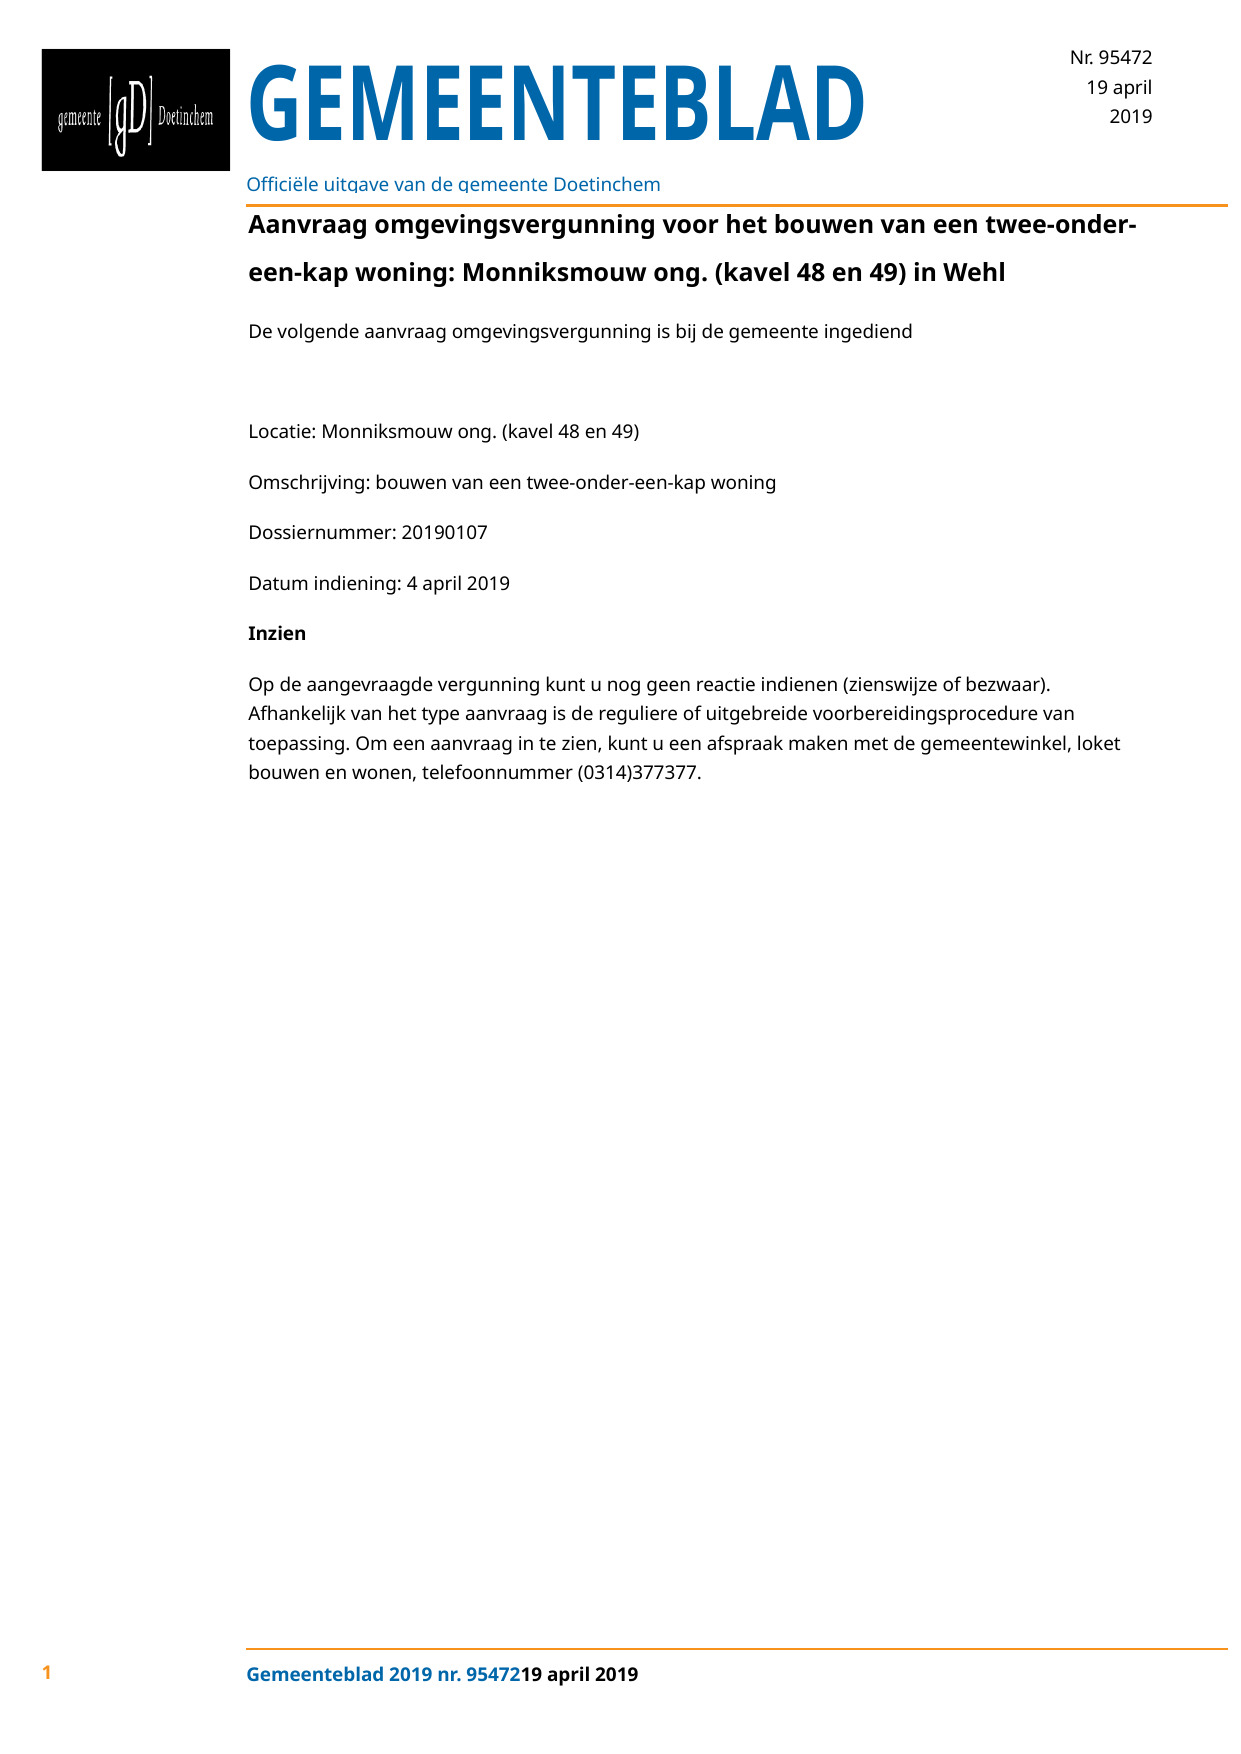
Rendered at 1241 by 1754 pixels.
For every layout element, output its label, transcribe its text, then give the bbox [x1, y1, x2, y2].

text Locatie: Monniksmouw ong. (kavel 48 en 49) [248, 419, 1152, 444]
text De volgende aanvraag omgevingsvergunning is bij de gemeente ingediend [248, 318, 1152, 344]
text Omschrijving: bouwen van een twee-onder-een-kap woning [248, 469, 1152, 495]
text Op de aangevraagde vergunning kunt u nog geen reactie indienen (zienswijze of bezwaar). Afhankelijk van het type aanvraag is de reguliere of uitgebreide voorbereidingsprocedure van toepassing. Om een aanvraag in te zien, kunt u een afspraak maken met de gemeentewinkel, loket bouwen en wonen, telefoonnummer (0314)377377. [248, 671, 1152, 785]
picture [41, 47, 231, 172]
text Inzien [248, 620, 1152, 646]
text Aanvraag omgevingsvergunning voor het bouwen van een twee-onder-een-kap woning: Monniksmouw ong. (kavel 48 en 49) in Wehl [248, 207, 1152, 288]
text Dossiernummer: 20190107 [248, 519, 1152, 545]
text Datum indiening: 4 april 2019 [248, 570, 1152, 596]
